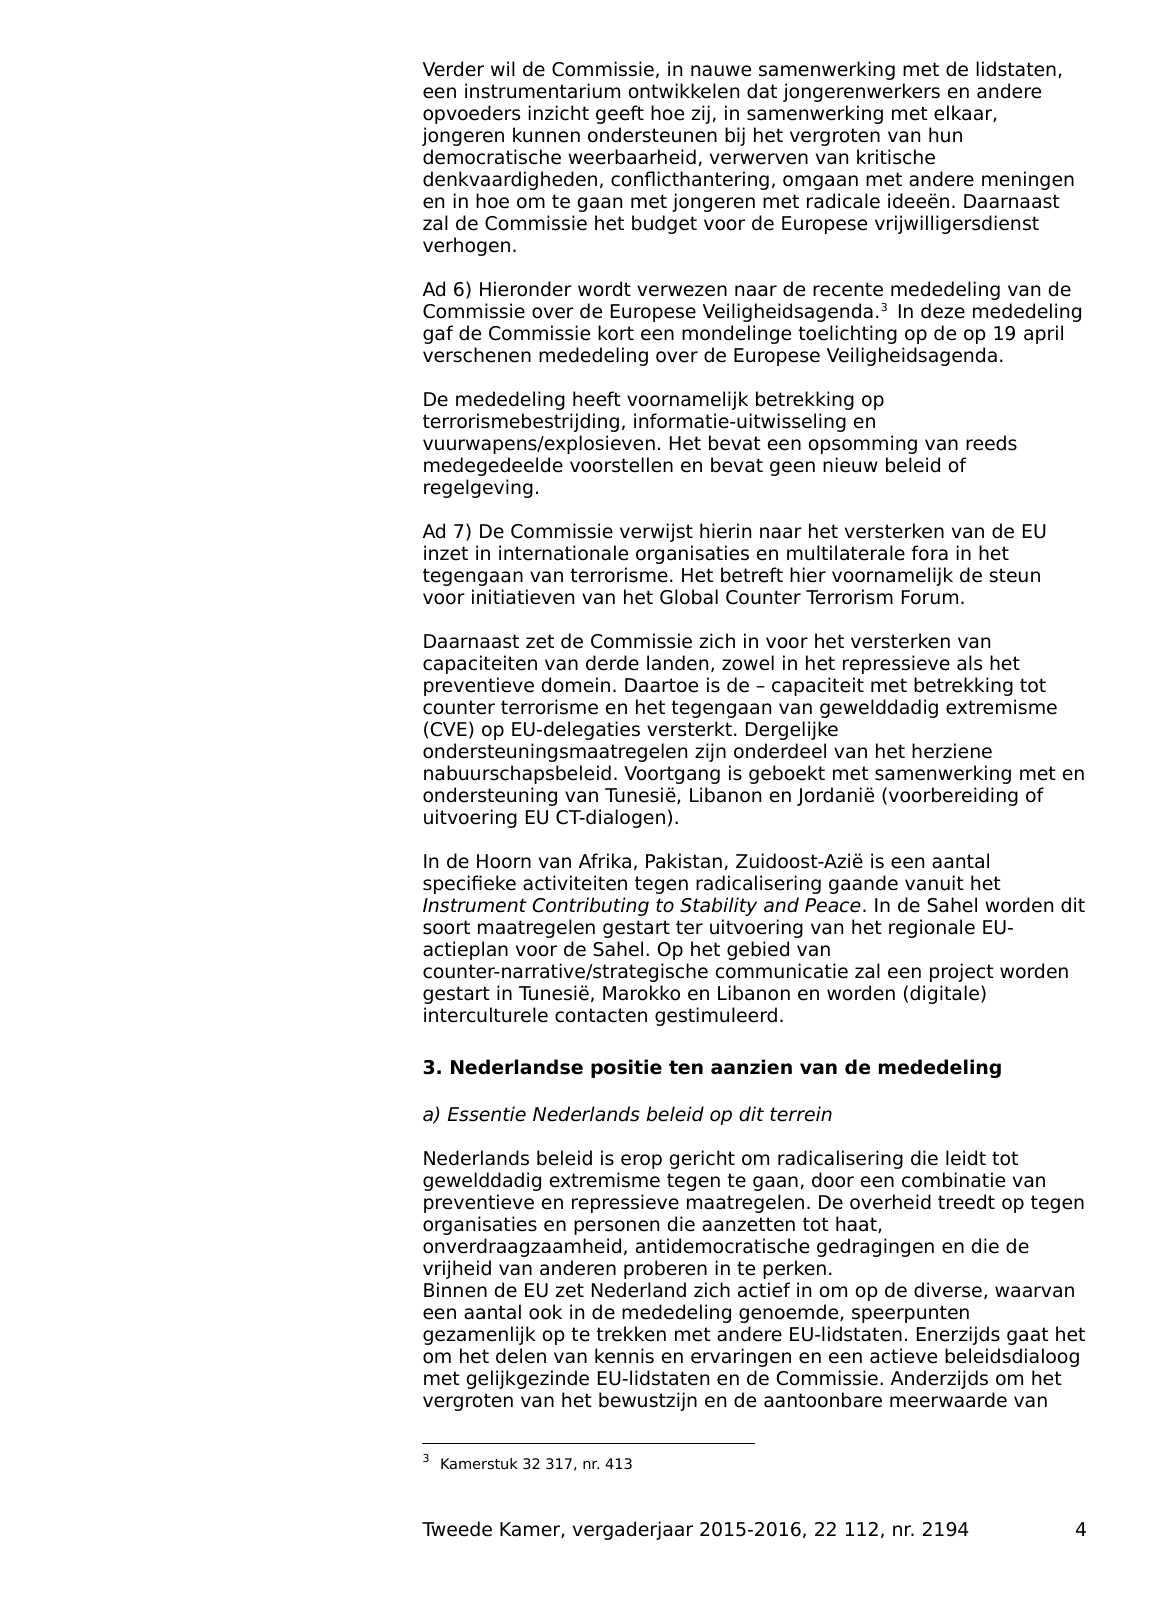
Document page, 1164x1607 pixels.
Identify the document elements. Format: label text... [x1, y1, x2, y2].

text Nederlands beleid is erop gericht om radicalisering die leidt tot gewelddadig extremisme tegen te gaan, door een combinatie van preventieve en repressieve maatregelen. De overheid treedt op tegen organisaties en personen die aanzetten tot haat, onverdraagzaamheid, antidemocratische gedragingen en die de vrijheid van anderen proberen in te perken. [422, 1148, 1087, 1280]
subtitle a) Essentie Nederlands beleid op dit terrein [422, 1104, 1087, 1126]
text Kamerstuk 32 317, nr. 413 [422, 1452, 1087, 1474]
text Ad 7) De Commissie verwijst hierin naar het versterken van de EU inzet in internationale organisaties en multilaterale fora in het tegengaan van terrorisme. Het betreft hier voornamelijk de steun voor initiatieven van het Global Counter Terrorism Forum. [422, 521, 1087, 609]
text De mededeling heeft voornamelijk betrekking op terrorismebestrijding, informatie-uitwisseling en vuurwapens/explosieven. Het bevat een opsomming van reeds medegedeelde voorstellen en bevat geen nieuw beleid of regelgeving. [422, 389, 1087, 499]
text In de Hoorn van Afrika, Pakistan, Zuidoost-Azië is een aantal specifieke activiteiten tegen radicalisering gaande vanuit het Instrument Contributing to Stability and Peace. In de Sahel worden dit soort maatregelen gestart ter uitvoering van het regionale EU-actieplan voor de Sahel. Op het gebied van counter-narrative/strategische communicatie zal een project worden gestart in Tunesië, Marokko en Libanon en worden (digitale) interculturele contacten gestimuleerd. [422, 851, 1087, 1027]
text Ad 6) Hieronder wordt verwezen naar de recente mededeling van de Commissie over de Europese Veiligheidsagenda. In deze mededeling gaf de Commissie kort een mondelinge toelichting op de op 19 april verschenen mededeling over de Europese Veiligheidsagenda. [422, 279, 1087, 367]
text Binnen de EU zet Nederland zich actief in om op de diverse, waarvan een aantal ook in de mededeling genoemde, speerpunten gezamenlijk op te trekken met andere EU-lidstaten. Enerzijds gaat het om het delen van kennis en ervaringen en een actieve beleidsdialoog met gelijkgezinde EU-lidstaten en de Commissie. Anderzijds om het vergroten van het bewustzijn en de aantoonbare meerwaarde van [422, 1280, 1087, 1412]
text Verder wil de Commissie, in nauwe samenwerking met de lidstaten, een instrumentarium ontwikkelen dat jongerenwerkers en andere opvoeders inzicht geeft hoe zij, in samenwerking met elkaar, jongeren kunnen ondersteunen bij het vergroten van hun democratische weerbaarheid, verwerven van kritische denkvaardigheden, conflicthantering, omgaan met andere meningen en in hoe om te gaan met jongeren met radicale ideeën. Daarnaast zal de Commissie het budget voor de Europese vrijwilligersdienst verhogen. [422, 59, 1087, 257]
subtitle 3. Nederlandse positie ten aanzien van de mededeling [422, 1057, 1087, 1079]
text Daarnaast zet de Commissie zich in voor het versterken van capaciteiten van derde landen, zowel in het repressieve als het preventieve domein. Daartoe is de – capaciteit met betrekking tot counter terrorisme en het tegengaan van gewelddadig extremisme (CVE) op EU-delegaties versterkt. Dergelijke ondersteuningsmaatregelen zijn onderdeel van het herziene nabuurschapsbeleid. Voortgang is geboekt met samenwerking met en ondersteuning van Tunesië, Libanon en Jordanië (voorbereiding of uitvoering EU CT-dialogen). [422, 631, 1087, 829]
